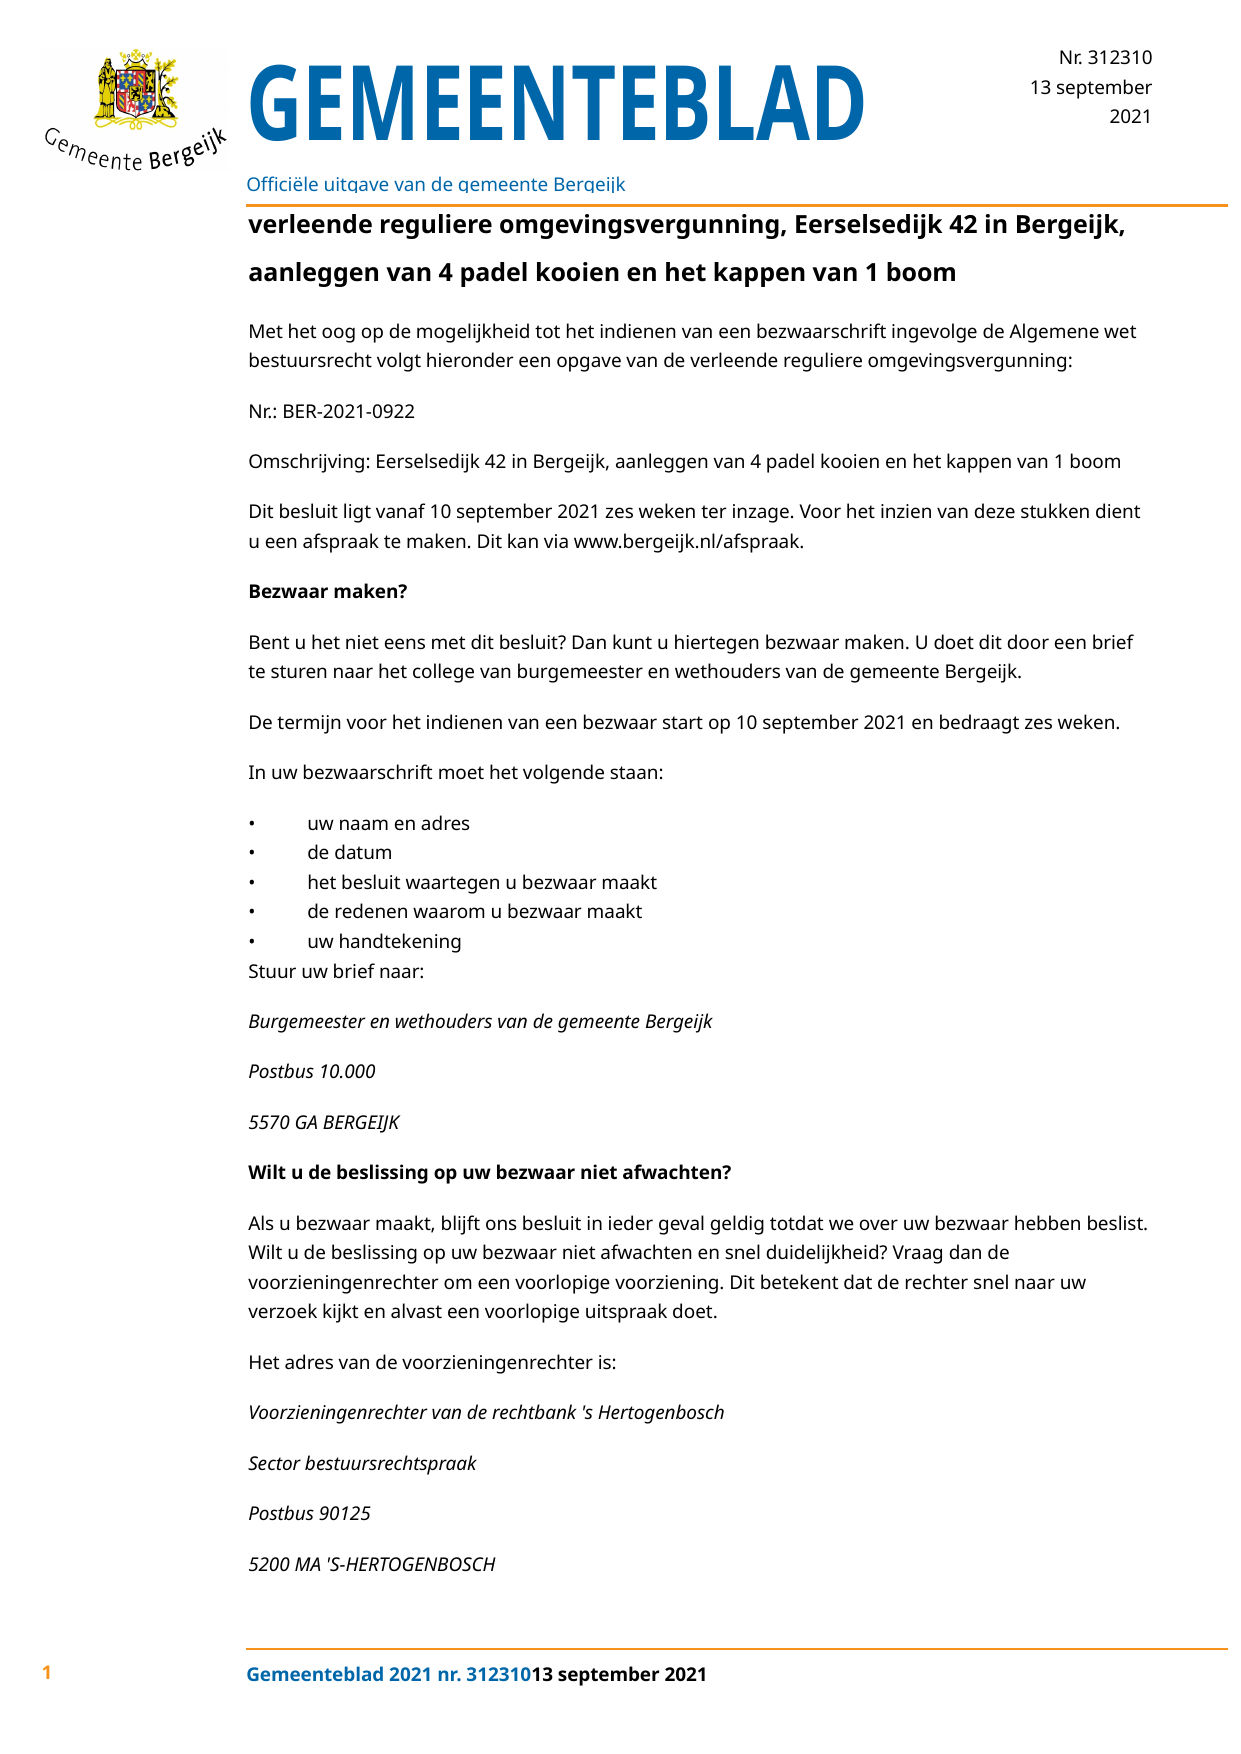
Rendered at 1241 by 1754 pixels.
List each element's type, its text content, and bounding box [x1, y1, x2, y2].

text Het adres van de voorzieningenrechter is: [248, 1349, 1152, 1375]
list de datum [248, 839, 1152, 865]
picture [41, 47, 231, 172]
text Burgemeester en wethouders van de gemeente Bergeijk [248, 1008, 1152, 1034]
text Met het oog op de mogelijkheid tot het indienen van een bezwaarschrift ingevolge de Algemene wet bestuursrecht volgt hieronder een opgave van de verleende reguliere omgevingsvergunning: [248, 318, 1152, 373]
text Bezwaar maken? [248, 579, 1152, 604]
text De termijn voor het indienen van een bezwaar start op 10 september 2021 en bedraagt zes weken. [248, 709, 1152, 735]
list de redenen waarom u bezwaar maakt [248, 899, 1152, 924]
text Bent u het niet eens met dit besluit? Dan kunt u hiertegen bezwaar maken. U doet dit door een brief te sturen naar het college van burgemeester en wethouders van de gemeente Bergeijk. [248, 629, 1152, 684]
text Omschrijving: Eerselsedijk 42 in Bergeijk, aanleggen van 4 padel kooien en het kappen van 1 boom [248, 448, 1152, 474]
text 5200 MA 'S-HERTOGENBOSCH [248, 1551, 1152, 1577]
text Als u bezwaar maakt, blijft ons besluit in ieder geval geldig totdat we over uw bezwaar hebben beslist. Wilt u de beslissing op uw bezwaar niet afwachten en snel duidelijkheid? Vraag dan de voorzieningenrechter om een voorlopige voorziening. Dit betekent dat de rechter snel naar uw verzoek kijkt en alvast een voorlopige uitspraak doet. [248, 1210, 1152, 1324]
text Postbus 90125 [248, 1500, 1152, 1526]
text Voorzieningenrechter van de rechtbank 's Hertogenbosch [248, 1399, 1152, 1425]
text Nr.: BER-2021-0922 [248, 398, 1152, 424]
text Stuur uw brief naar: [248, 958, 1152, 984]
text verleende reguliere omgevingsvergunning, Eerselsedijk 42 in Bergeijk, aanleggen van 4 padel kooien en het kappen van 1 boom [248, 207, 1152, 288]
list het besluit waartegen u bezwaar maakt [248, 869, 1152, 895]
list uw handtekening [248, 928, 1152, 954]
text In uw bezwaarschrift moet het volgende staan: [248, 759, 1152, 785]
text Postbus 10.000 [248, 1059, 1152, 1084]
list uw naam en adres [248, 810, 1152, 836]
text 5570 GA BERGEIJK [248, 1109, 1152, 1135]
text Sector bestuursrechtspraak [248, 1450, 1152, 1476]
text Dit besluit ligt vanaf 10 september 2021 zes weken ter inzage. Voor het inzien van deze stukken dient u een afspraak te maken. Dit kan via www.bergeijk.nl/afspraak. [248, 499, 1152, 554]
text Wilt u de beslissing op uw bezwaar niet afwachten? [248, 1159, 1152, 1185]
